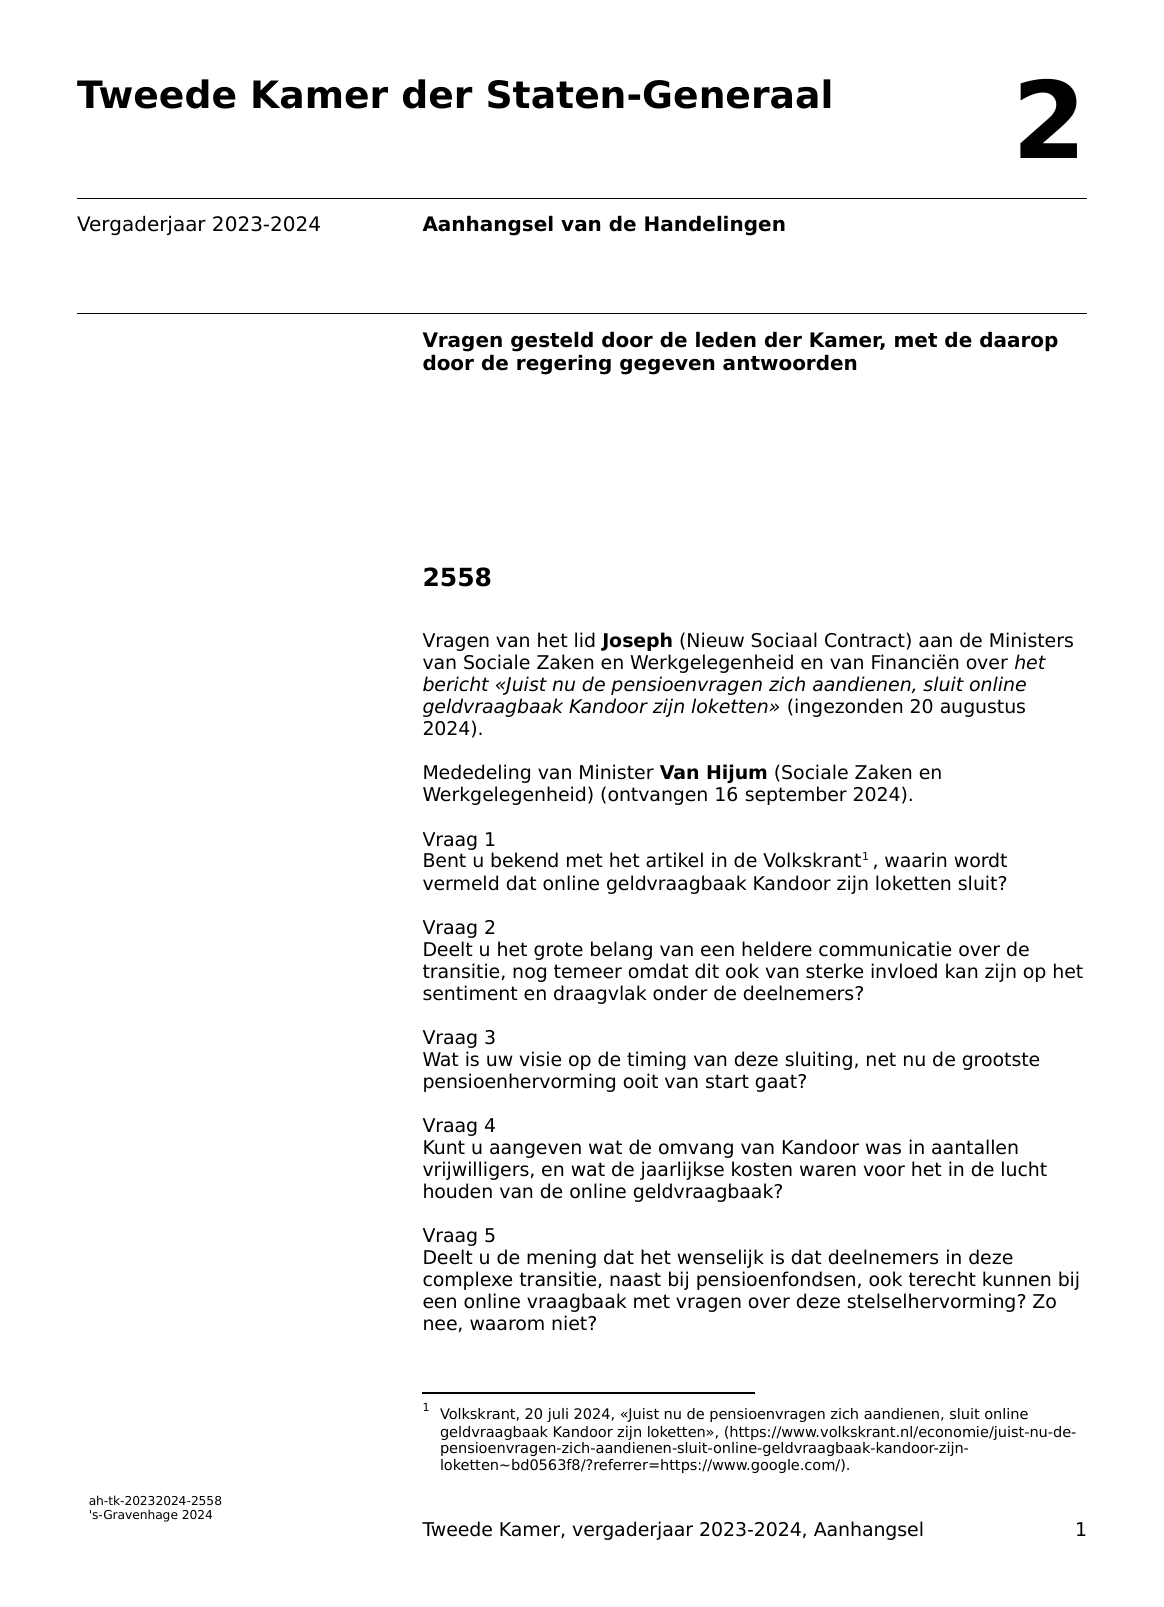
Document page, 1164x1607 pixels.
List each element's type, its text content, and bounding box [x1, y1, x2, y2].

text Vragen van het lid Joseph (Nieuw Sociaal Contract) aan de Ministers van Sociale Zaken en Werkgelegenheid en van Financiën over het bericht «Juist nu de pensioenvragen zich aandienen, sluit online geldvraagbaak Kandoor zijn loketten» (ingezonden 20 augustus 2024). [422, 630, 1087, 740]
table_cell Aanhangsel van de Handelingen [422, 199, 1087, 313]
text Wat is uw visie op de timing van deze sluiting, net nu de grootste pensioenhervorming ooit van start gaat? [422, 1049, 1087, 1093]
text Vraag 1 [422, 828, 1087, 850]
text ah-tk-20232024-2558 [88, 1494, 323, 1508]
table_cell Vragen gesteld door de leden der Kamer, met de daarop door de regering gegeven antwoorden [422, 314, 1087, 375]
table_header 2 [886, 59, 1087, 198]
text Vraag 5 [422, 1225, 1087, 1247]
text Vraag 3 [422, 1027, 1087, 1049]
table_cell Vergaderjaar 2023-2024 [77, 199, 422, 313]
text 2558 [422, 563, 1087, 592]
text Mededeling van Minister Van Hijum (Sociale Zaken en Werkgelegenheid) (ontvangen 16 september 2024). [422, 762, 1087, 806]
text Vraag 2 [422, 917, 1087, 938]
table_header Tweede Kamer der Staten-Generaal [77, 59, 886, 198]
text Deelt u de mening dat het wenselijk is dat deelnemers in deze complexe transitie, naast bij pensioenfondsen, ook terecht kunnen bij een online vraagbaak met vragen over deze stelselhervorming? Zo nee, waarom niet? [422, 1247, 1087, 1335]
text Deelt u het grote belang van een heldere communicatie over de transitie, nog temeer omdat dit ook van sterke invloed kan zijn op het sentiment en draagvlak onder de deelnemers? [422, 938, 1087, 1004]
text Vraag 4 [422, 1115, 1087, 1137]
table_cell [77, 314, 422, 375]
text Volkskrant, 20 juli 2024, «Juist nu de pensioenvragen zich aandienen, sluit online geldvraagbaak Kandoor zijn loketten», (https://www.volkskrant.nl/economie/juist-nu-de-pensioenvragen-zich-aandienen-sluit-online-geldvraagbaak-kandoor-zijn-loketten~bd0563f8/?referrer=https://www.google.com/). [422, 1402, 1087, 1474]
text Bent u bekend met het artikel in de Volkskrant, waarin wordt vermeld dat online geldvraagbaak Kandoor zijn loketten sluit? [422, 850, 1087, 894]
text 's-Gravenhage 2024 [88, 1508, 323, 1522]
text Kunt u aangeven wat de omvang van Kandoor was in aantallen vrijwilligers, en wat de jaarlijkse kosten waren voor het in de lucht houden van de online geldvraagbaak? [422, 1137, 1087, 1203]
